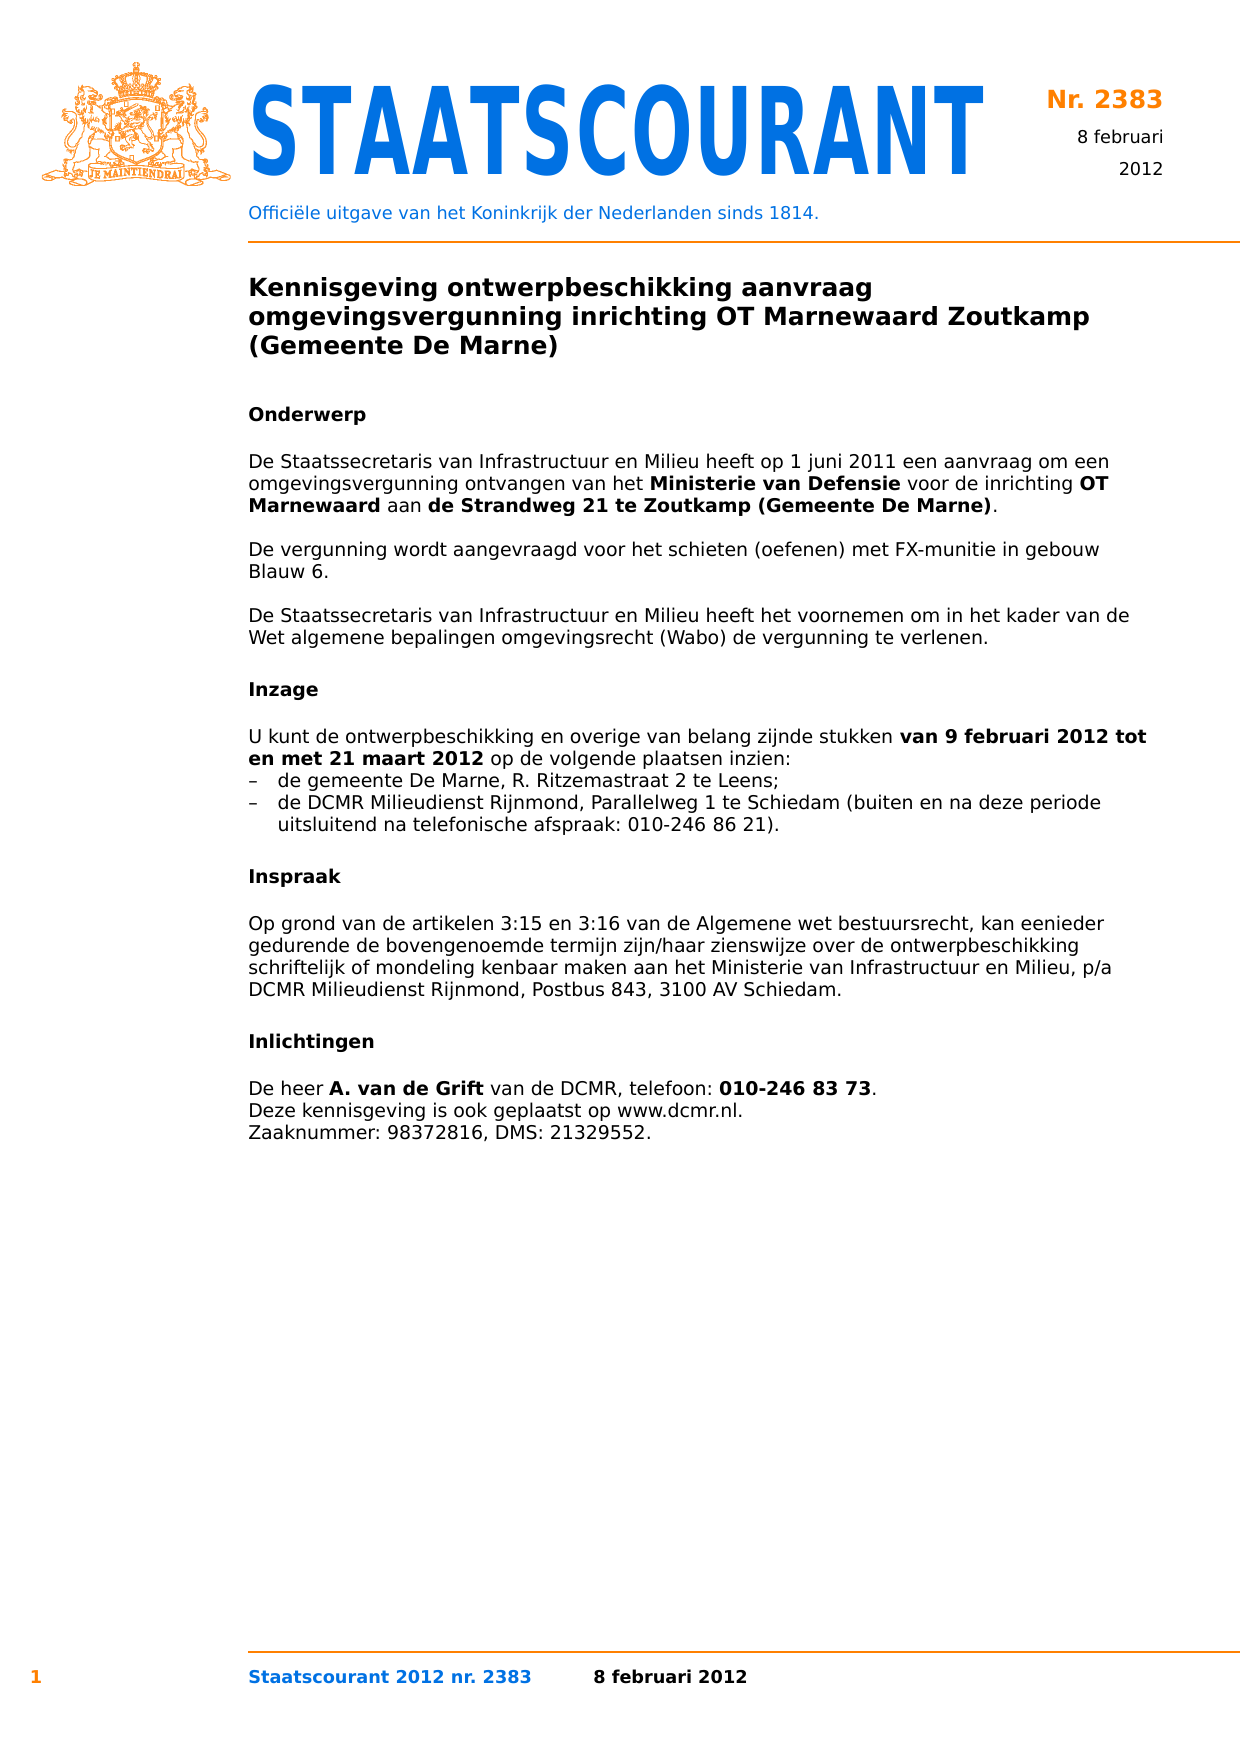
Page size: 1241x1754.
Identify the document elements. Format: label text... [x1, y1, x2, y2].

subtitle Inzage [248, 679, 1163, 701]
table_cell 2012 [998, 153, 1240, 203]
text De Staatssecretaris van Infrastructuur en Milieu heeft het voornemen om in het kader van de Wet algemene bepalingen omgevingsrecht (Wabo) de vergunning te verlenen. [248, 605, 1163, 649]
text De vergunning wordt aangevraagd voor het schieten (oefenen) met FX-munitie in gebouw Blauw 6. [248, 539, 1163, 583]
table_header Nr. 2383 [998, 62, 1240, 121]
text Op grond van de artikelen 3:15 en 3:16 van de Algemene wet bestuursrecht, kan eenieder gedurende de bovengenoemde termijn zijn/haar zienswijze over de ontwerpbeschikking schriftelijk of mondeling kenbaar maken aan het Ministerie van Infrastructuur en Milieu, p/a DCMR Milieudienst Rijnmond, Postbus 843, 3100 AV Schiedam. [248, 913, 1163, 1001]
text De heer A. van de Grift van de DCMR, telefoon: 010-246 83 73. [248, 1078, 1163, 1099]
table_cell 8 februari [998, 121, 1240, 153]
subtitle Inlichtingen [248, 1031, 1163, 1053]
text Zaaknummer: 98372816, DMS: 21329552. [248, 1122, 1163, 1143]
text U kunt de ontwerpbeschikking en overige van belang zijnde stukken van 9 februari 2012 tot en met 21 maart 2012 op de volgende plaatsen inzien: [248, 726, 1163, 770]
text Deze kennisgeving is ook geplaatst op www.dcmr.nl. [248, 1099, 1163, 1122]
text – de DCMR Milieudienst Rijnmond, Parallelweg 1 te Schiedam (buiten en na deze periode uitsluitend na telefonische afspraak: 010-246 86 21). [248, 792, 1163, 836]
subtitle Onderwerp [248, 404, 1163, 426]
table_cell Officiële uitgave van het Koninkrijk der Nederlanden sinds 1814. [248, 203, 1240, 241]
picture [41, 62, 231, 186]
table_header STAATSCOURANT [248, 62, 998, 203]
subtitle Kennisgeving ontwerpbeschikking aanvraag omgevingsvergunning inrichting OT Marnewaard Zoutkamp (Gemeente De Marne) [248, 273, 1163, 361]
text – de gemeente De Marne, R. Ritzemastraat 2 te Leens; [248, 770, 1163, 792]
text De Staatssecretaris van Infrastructuur en Milieu heeft op 1 juni 2011 een aanvraag om een omgevingsvergunning ontvangen van het Ministerie van Defensie voor de inrichting OT Marnewaard aan de Strandweg 21 te Zoutkamp (Gemeente De Marne). [248, 451, 1163, 517]
subtitle Inspraak [248, 866, 1163, 888]
table_header [25, 62, 248, 241]
